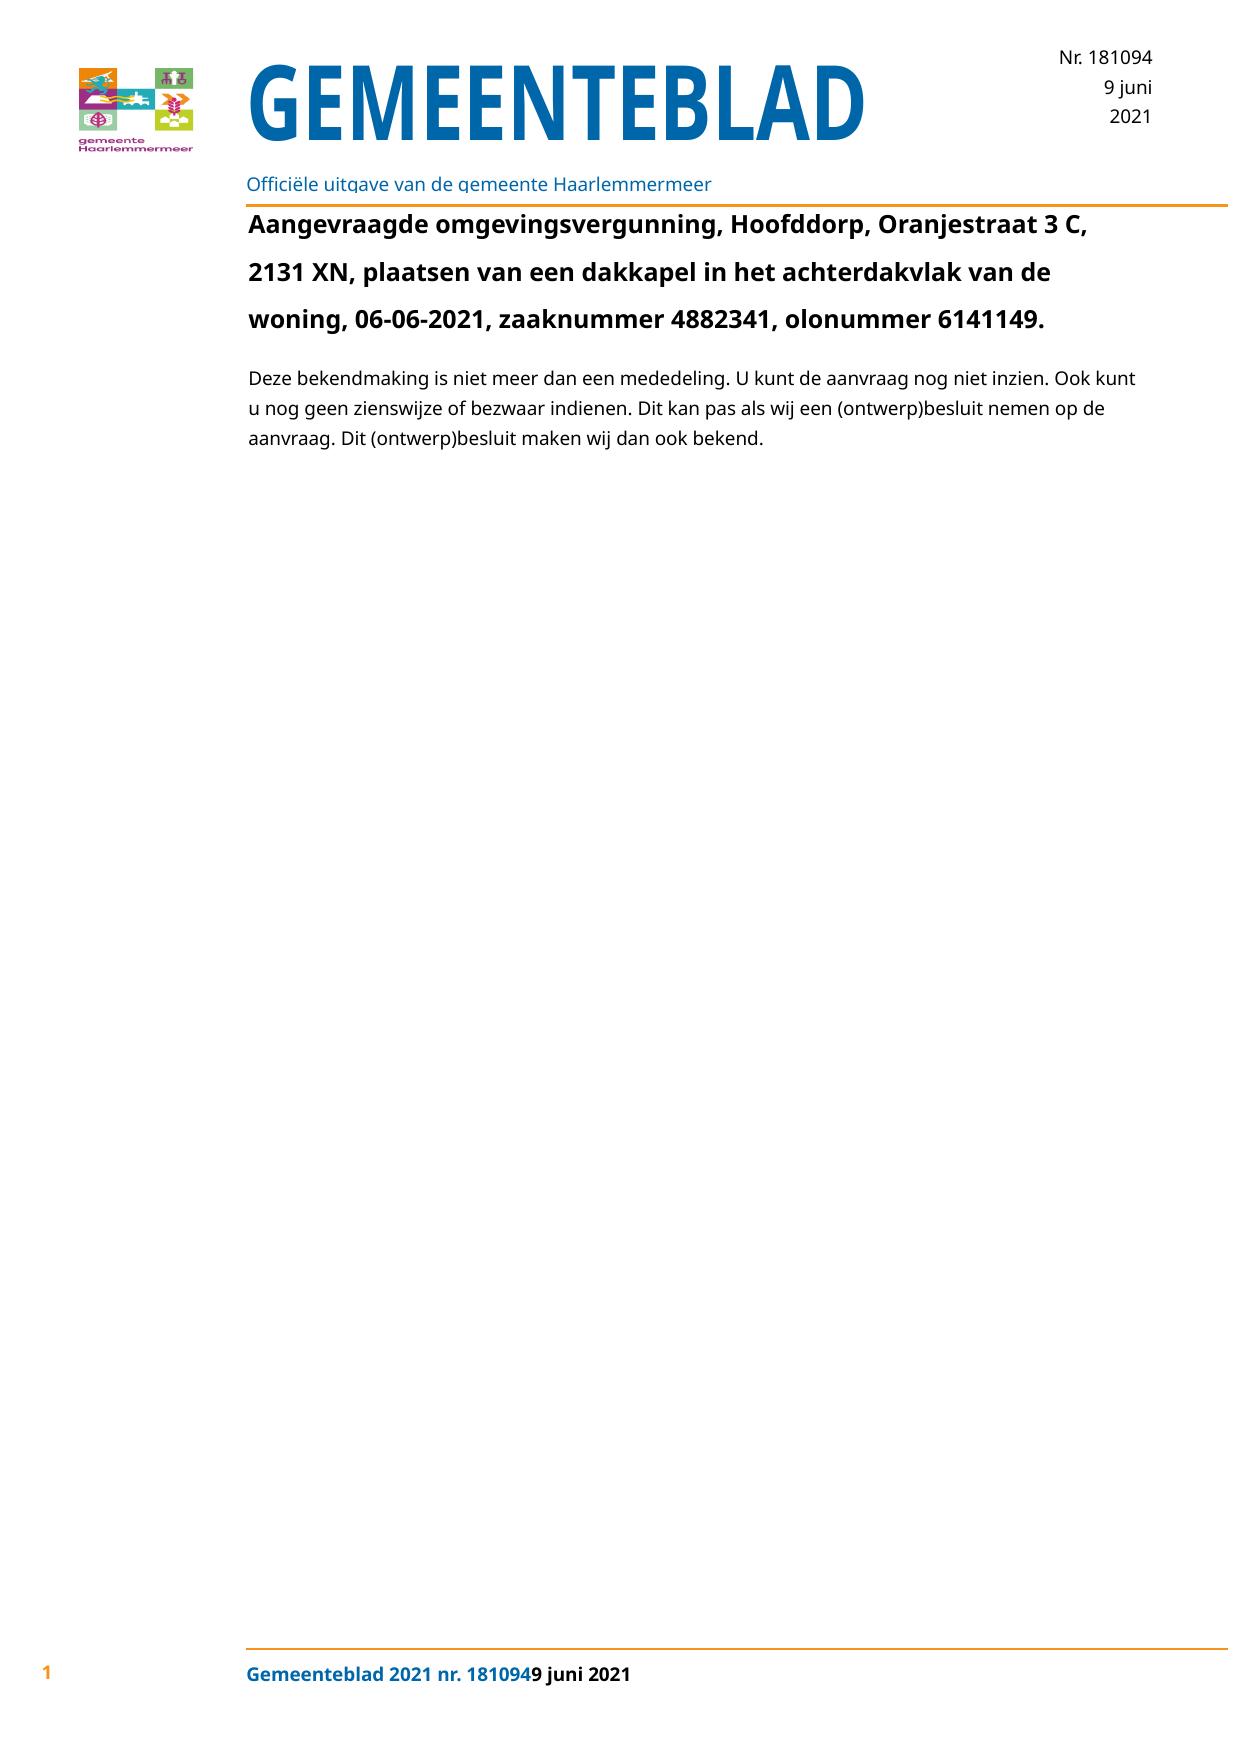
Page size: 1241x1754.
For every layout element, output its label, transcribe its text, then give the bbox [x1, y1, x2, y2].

text Aangevraagde omgevingsvergunning, Hoofddorp, Oranjestraat 3 C, 2131 XN, plaatsen van een dakkapel in het achterdakvlak van de woning, 06-06-2021, zaaknummer 4882341, olonummer 6141149. [248, 207, 1152, 336]
text Deze bekendmaking is niet meer dan een mededeling. U kunt de aanvraag nog niet inzien. Ook kunt u nog geen zienswijze of bezwaar indienen. Dit kan pas als wij een (ontwerp)besluit nemen op de aanvraag. Dit (ontwerp)besluit maken wij dan ook bekend. [248, 366, 1152, 450]
picture [41, 47, 231, 172]
